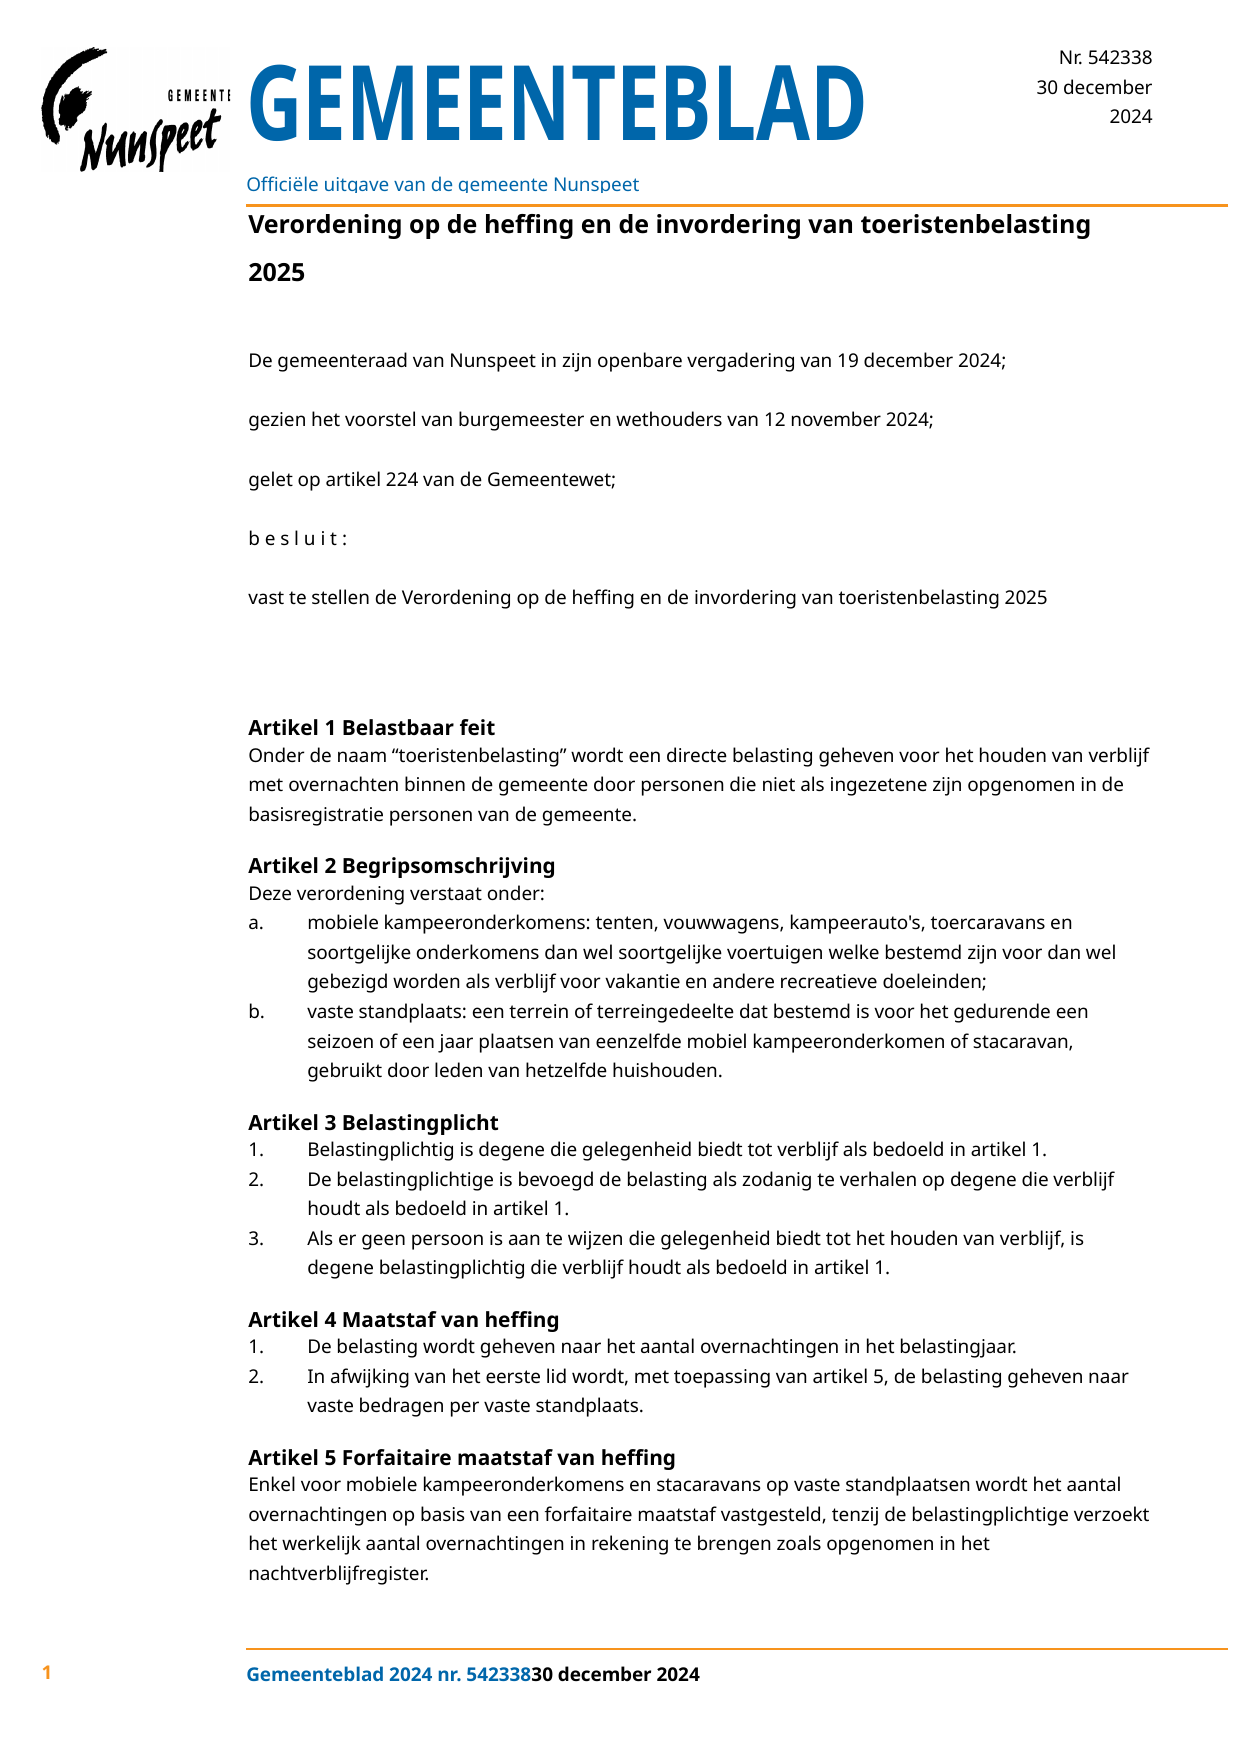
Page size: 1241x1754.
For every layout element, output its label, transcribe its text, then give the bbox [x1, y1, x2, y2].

list vaste standplaats: een terrein of terreingedeelte dat bestemd is voor het gedurende een seizoen of een jaar plaatsen van eenzelfde mobiel kampeeronderkomen of stacaravan, gebruikt door leden van hetzelfde huishouden. [248, 998, 1152, 1083]
text Artikel 5 Forfaitaire maatstaf van heffing [248, 1443, 1152, 1471]
text Onder de naam “toeristenbelasting” wordt een directe belasting geheven voor het houden van verblijf met overnachten binnen de gemeente door personen die niet als ingezetene zijn opgenomen in de basisregistratie personen van de gemeente. [248, 742, 1152, 827]
text Artikel 1 Belastbaar feit [248, 713, 1152, 742]
text vast te stellen de Verordening op de heffing en de invordering van toeristenbelasting 2025 [248, 584, 1152, 610]
text b e s l u i t : [248, 525, 1152, 551]
picture [41, 47, 231, 172]
text De gemeenteraad van Nunspeet in zijn openbare vergadering van 19 december 2024; [248, 347, 1152, 373]
text Artikel 3 Belastingplicht [248, 1108, 1152, 1136]
text Enkel voor mobiele kampeeronderkomens en stacaravans op vaste standplaatsen wordt het aantal overnachtingen op basis van een forfaitaire maatstaf vastgesteld, tenzij de belastingplichtige verzoekt het werkelijk aantal overnachtingen in rekening te brengen zoals opgenomen in het nachtverblijfregister. [248, 1471, 1152, 1586]
text Artikel 2 Begripsomschrijving [248, 851, 1152, 880]
text Verordening op de heffing en de invordering van toeristenbelasting 2025 [248, 207, 1152, 288]
text Artikel 4 Maatstaf van heffing [248, 1305, 1152, 1333]
list Belastingplichtig is degene die gelegenheid biedt tot verblijf als bedoeld in artikel 1. [248, 1136, 1152, 1162]
list De belasting wordt geheven naar het aantal overnachtingen in het belastingjaar. [248, 1333, 1152, 1359]
text Deze verordening verstaat onder: [248, 880, 1152, 906]
list In afwijking van het eerste lid wordt, met toepassing van artikel 5, de belasting geheven naar vaste bedragen per vaste standplaats. [248, 1363, 1152, 1418]
list Als er geen persoon is aan te wijzen die gelegenheid biedt tot het houden van verblijf, is degene belastingplichtig die verblijf houdt als bedoeld in artikel 1. [248, 1225, 1152, 1280]
text gezien het voorstel van burgemeester en wethouders van 12 november 2024; [248, 407, 1152, 432]
text gelet op artikel 224 van de Gemeentewet; [248, 466, 1152, 492]
list mobiele kampeeronderkomens: tenten, vouwwagens, kampeerauto's, toercaravans en soortgelijke onderkomens dan wel soortgelijke voertuigen welke bestemd zijn voor dan wel gebezigd worden als verblijf voor vakantie en andere recreatieve doeleinden; [248, 909, 1152, 994]
list De belastingplichtige is bevoegd de belasting als zodanig te verhalen op degene die verblijf houdt als bedoeld in artikel 1. [248, 1166, 1152, 1221]
